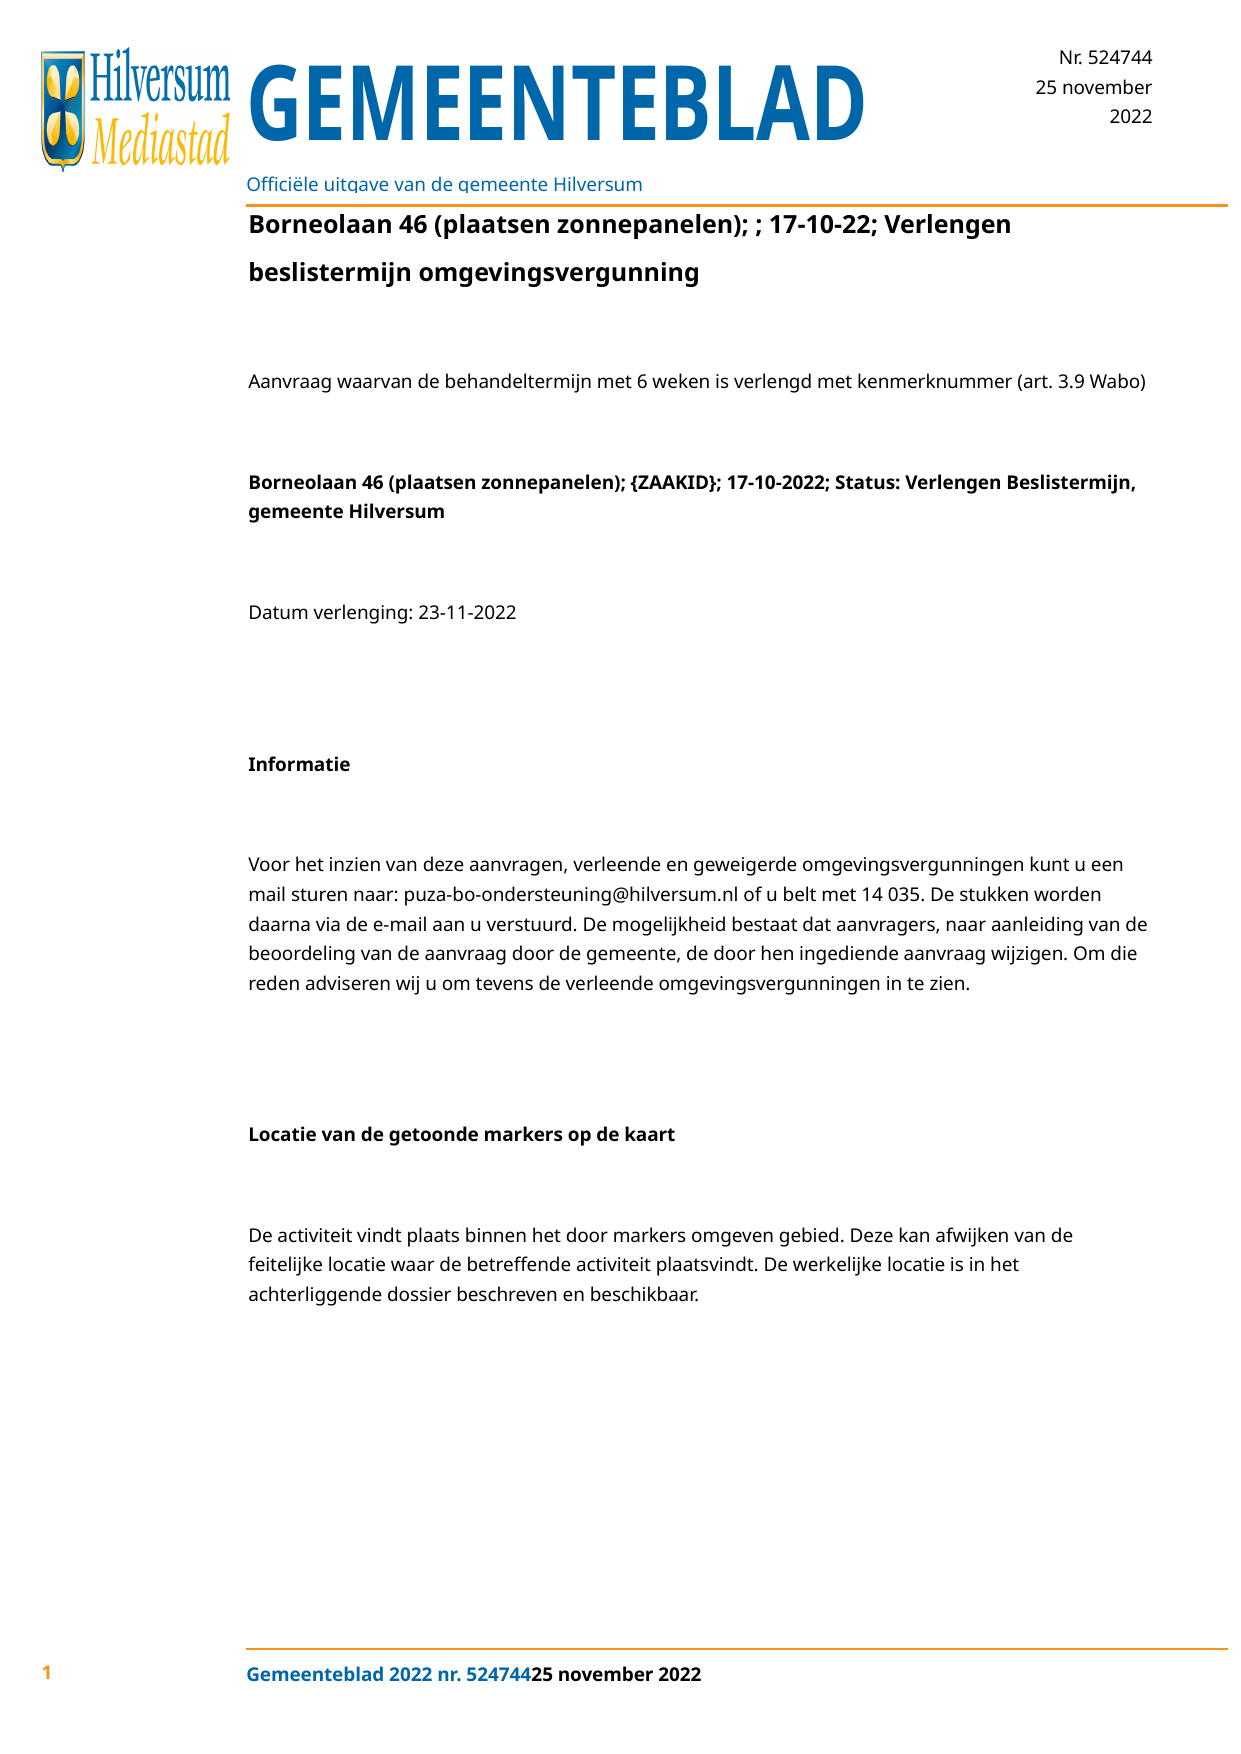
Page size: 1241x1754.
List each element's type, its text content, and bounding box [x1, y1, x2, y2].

text Datum verlenging: 23-11-2022 [248, 599, 1152, 625]
text Borneolaan 46 (plaatsen zonnepanelen); {ZAAKID}; 17-10-2022; Status: Verlengen Beslistermijn, gemeente Hilversum [248, 469, 1152, 524]
text Borneolaan 46 (plaatsen zonnepanelen); ; 17-10-22; Verlengen beslistermijn omgevingsvergunning [248, 207, 1152, 288]
text Voor het inzien van deze aanvragen, verleende en geweigerde omgevingsvergunningen kunt u een mail sturen naar: puza-bo-ondersteuning@hilversum.nl of u belt met 14 035. De stukken worden daarna via de e-mail aan u verstuurd. De mogelijkheid bestaat dat aanvragers, naar aanleiding van de beoordeling van de aanvraag door de gemeente, de door hen ingediende aanvraag wijzigen. Om die reden adviseren wij u om tevens de verleende omgevingsvergunningen in te zien. [248, 852, 1152, 996]
text Aanvraag waarvan de behandeltermijn met 6 weken is verlengd met kenmerknummer (art. 3.9 Wabo) [248, 368, 1152, 394]
picture [41, 47, 231, 172]
text Informatie [248, 751, 1152, 777]
text Locatie van de getoonde markers op de kaart [248, 1121, 1152, 1147]
text De activiteit vindt plaats binnen het door markers omgeven gebied. Deze kan afwijken van de feitelijke locatie waar de betreffende activiteit plaatsvindt. De werkelijke locatie is in het achterliggende dossier beschreven en beschikbaar. [248, 1222, 1152, 1307]
